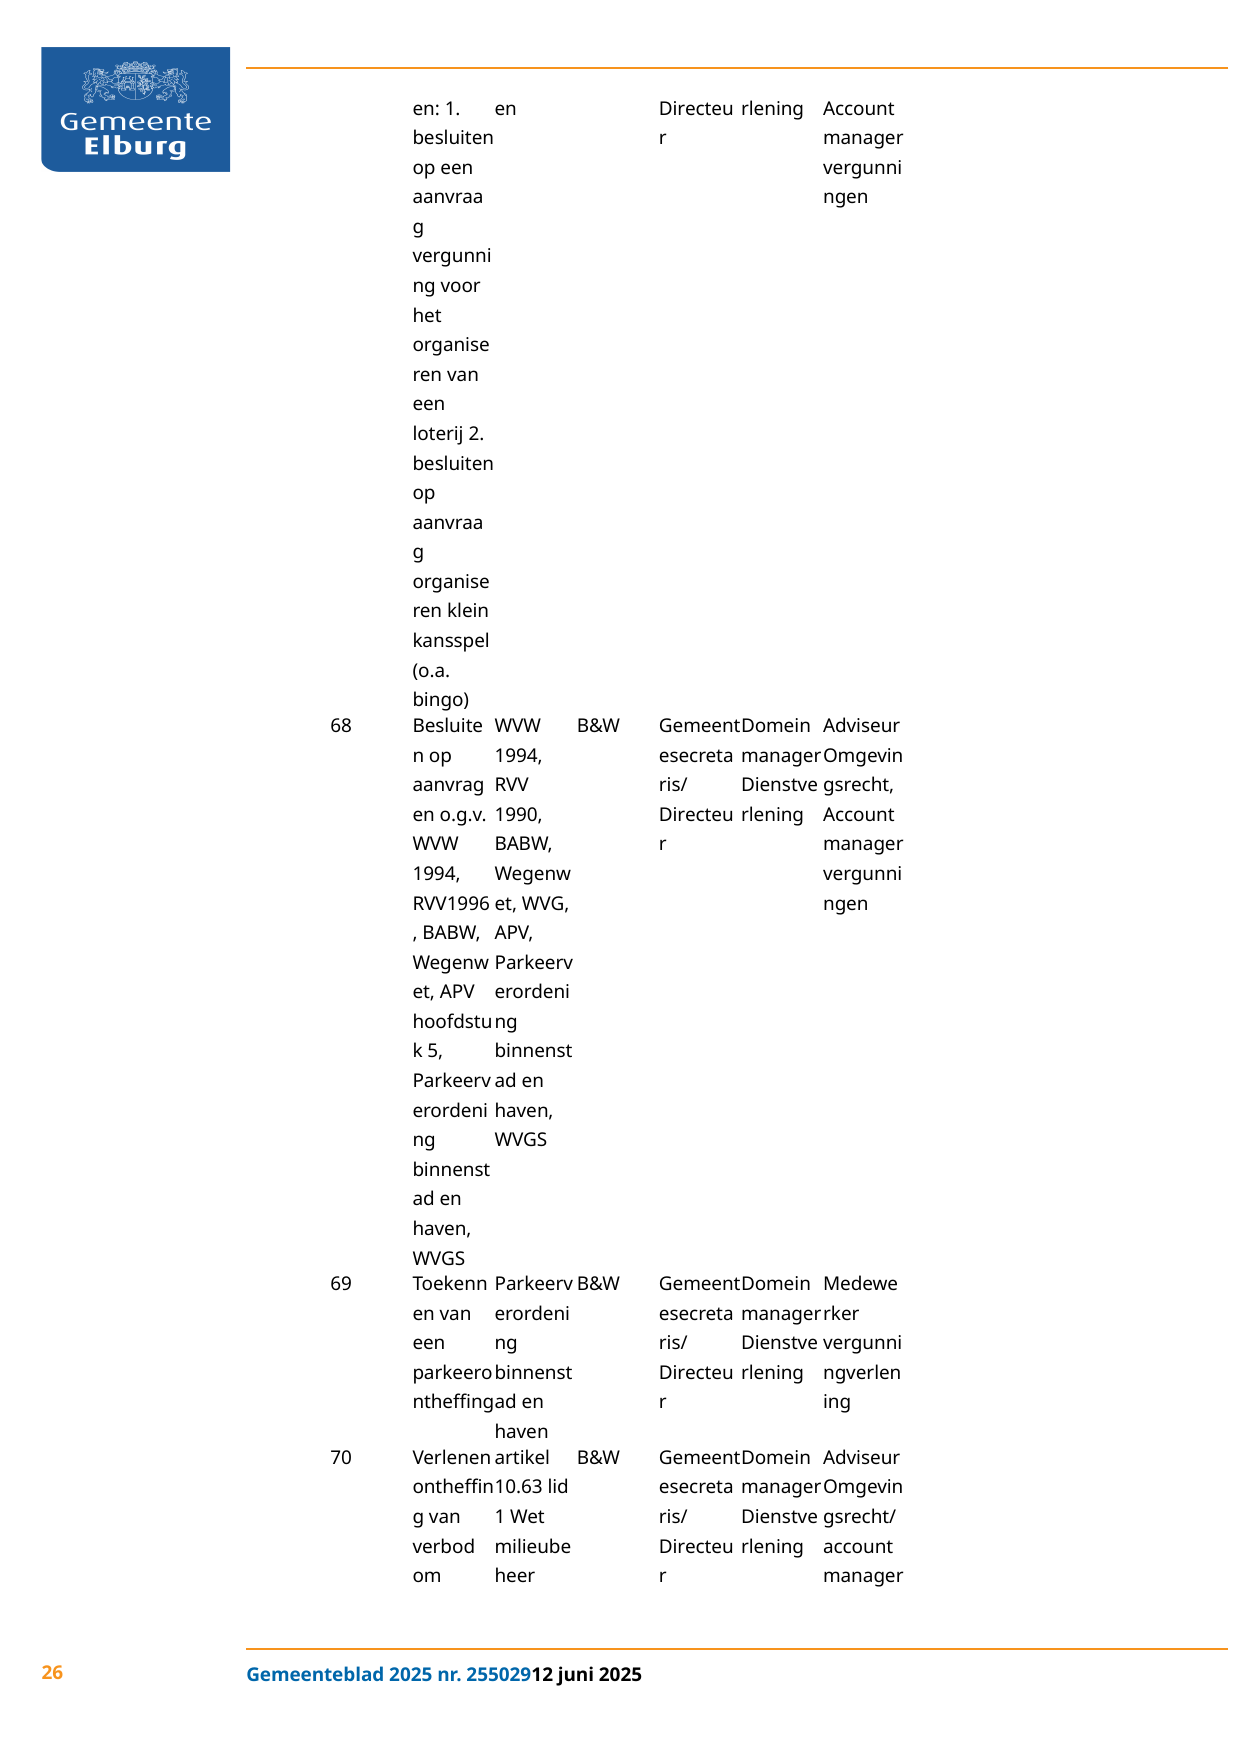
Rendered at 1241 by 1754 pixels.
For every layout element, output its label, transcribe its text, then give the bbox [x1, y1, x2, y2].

table_cell 68 [330, 712, 412, 1270]
table_cell [905, 712, 987, 1270]
table_cell Directeur [659, 95, 741, 712]
table_cell Gemeentesecretaris/Directeur [659, 712, 741, 1270]
table_cell Besluiten op aanvragen o.g.v. WVW 1994, RVV1996, BABW, Wegenwet, APV hoofdstuk 5, Parkeerverordening binnenstad en haven, WVGS [412, 712, 494, 1270]
table_cell [248, 95, 330, 1588]
table_cell B&W [577, 1270, 659, 1444]
table_cell [1069, 95, 1152, 712]
table_cell [330, 95, 412, 712]
table_cell en [494, 95, 577, 712]
table_cell en: 1. besluiten op een aanvraag vergunning voor het organiseren van een loterij 2. besluiten op aanvraag organiseren klein kansspel (o.a. bingo) [412, 95, 494, 712]
table_cell artikel 10.63 lid 1 Wet milieubeheer [494, 1444, 577, 1588]
table_cell Medewerker vergunningverlening [823, 1270, 905, 1444]
table_cell 69 [330, 1270, 412, 1444]
table_cell Adviseur Omgevingsrecht/ accountmanager [823, 1444, 905, 1588]
table_cell B&W [577, 712, 659, 1270]
table_cell [987, 95, 1069, 712]
table_cell Domeinmanager Dienstverlening [741, 1444, 823, 1588]
table_cell rlening [741, 95, 823, 712]
table_cell [905, 1444, 987, 1588]
table_cell [905, 1270, 987, 1444]
table_cell [905, 95, 987, 712]
table_cell 70 [330, 1444, 412, 1588]
table_cell [1069, 1444, 1152, 1588]
table_cell [987, 1444, 1069, 1588]
picture [41, 47, 231, 172]
table_cell [1069, 712, 1152, 1270]
table_cell Parkeerverordening binnenstad en haven [494, 1270, 577, 1444]
table_cell Adviseur Omgevingsrecht, Accountmanager vergunningen [823, 712, 905, 1270]
table_cell B&W [577, 1444, 659, 1588]
table_cell [987, 1270, 1069, 1444]
table_cell Domeinmanager Dienstverlening [741, 712, 823, 1270]
table_cell [987, 712, 1069, 1270]
table_cell [1069, 1270, 1152, 1444]
table_cell Accountmanager vergunningen [823, 95, 905, 712]
table_cell Domeinmanager Dienstverlening [741, 1270, 823, 1444]
table_cell Toekennen van een parkeerontheffing [412, 1270, 494, 1444]
table_cell Gemeentesecretaris/Directeur [659, 1444, 741, 1588]
table_cell WVW 1994, RVV 1990, BABW, Wegenwet, WVG, APV, Parkeerverordening binnenstad en haven, WVGS [494, 712, 577, 1270]
table_cell Gemeentesecretaris/Directeur [659, 1270, 741, 1444]
table_cell [577, 95, 659, 712]
table_cell Verlenen ontheffing van verbod om [412, 1444, 494, 1588]
